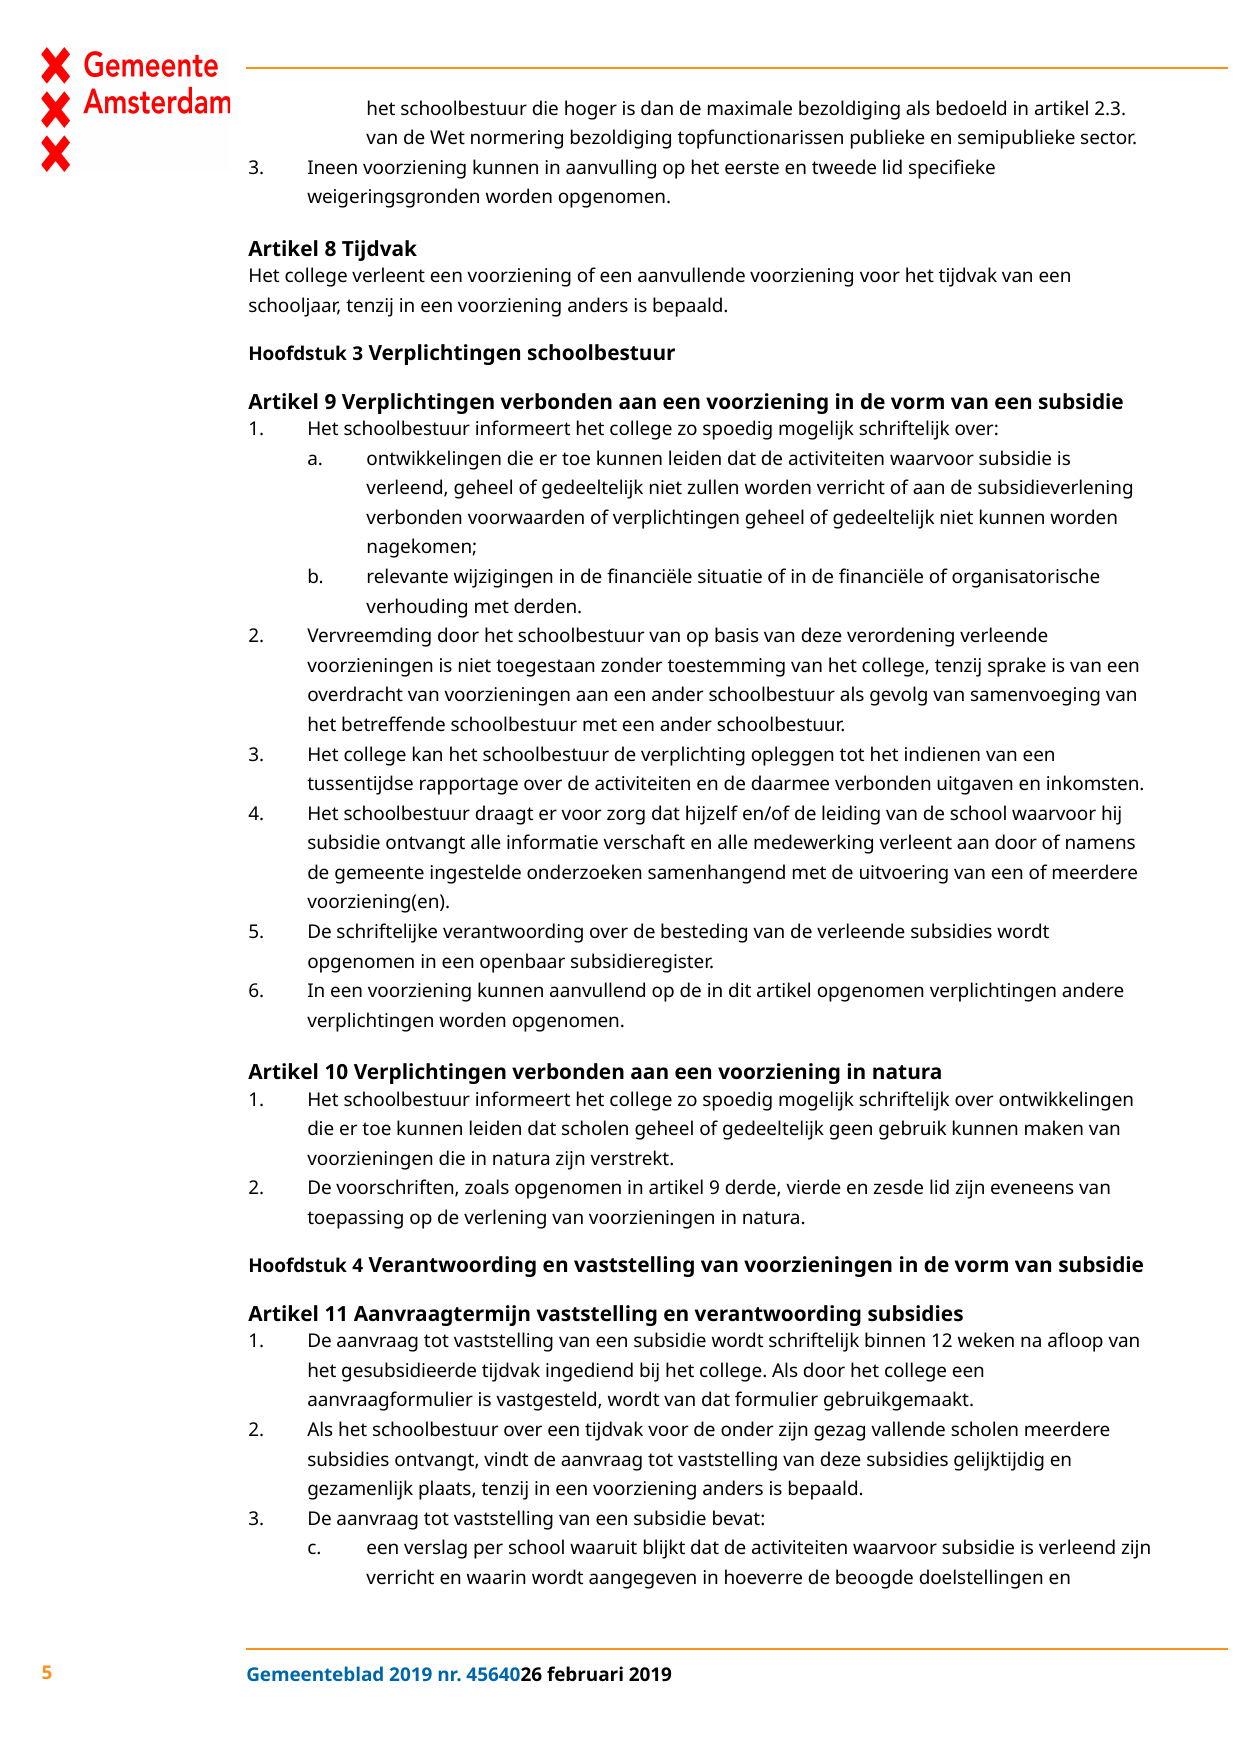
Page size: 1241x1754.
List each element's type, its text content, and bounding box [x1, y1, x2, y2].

list In een voorziening kunnen aanvullend op de in dit artikel opgenomen verplichtingen andere verplichtingen worden opgenomen. [248, 977, 1152, 1033]
list De voorschriften, zoals opgenomen in artikel 9 derde, vierde en zesde lid zijn eveneens van toepassing op de verlening van voorzieningen in natura. [248, 1174, 1152, 1230]
text Artikel 11 Aanvraagtermijn vaststelling en verantwoording subsidies [248, 1299, 1152, 1327]
list De aanvraag tot vaststelling van een subsidie wordt schriftelijk binnen 12 weken na afloop van het gesubsidieerde tijdvak ingediend bij het college. Als door het college een aanvraagformulier is vastgesteld, wordt van dat formulier gebruikgemaakt. [248, 1327, 1152, 1412]
text Artikel 8 Tijdvak [248, 234, 1152, 262]
list Het schoolbestuur draagt er voor zorg dat hijzelf en/of de leiding van de school waarvoor hij subsidie ontvangt alle informatie verschaft en alle medewerking verleent aan door of namens de gemeente ingestelde onderzoeken samenhangend met de uitvoering van een of meerdere voorziening(en). [248, 800, 1152, 914]
list relevante wijzigingen in de financiële situatie of in de financiële of organisatorische verhouding met derden. [307, 563, 1152, 618]
list Vervreemding door het schoolbestuur van op basis van deze verordening verleende voorzieningen is niet toegestaan zonder toestemming van het college, tenzij sprake is van een overdracht van voorzieningen aan een ander schoolbestuur als gevolg van samenvoeging van het betreffende schoolbestuur met een ander schoolbestuur. [248, 622, 1152, 737]
list Als het schoolbestuur over een tijdvak voor de onder zijn gezag vallende scholen meerdere subsidies ontvangt, vindt de aanvraag tot vaststelling van deze subsidies gelijktijdig en gezamenlijk plaats, tenzij in een voorziening anders is bepaald. [248, 1416, 1152, 1501]
list De aanvraag tot vaststelling van een subsidie bevat: [248, 1505, 1152, 1531]
list Het schoolbestuur informeert het college zo spoedig mogelijk schriftelijk over ontwikkelingen die er toe kunnen leiden dat scholen geheel of gedeeltelijk geen gebruik kunnen maken van voorzieningen die in natura zijn verstrekt. [248, 1086, 1152, 1171]
text Artikel 9 Verplichtingen verbonden aan een voorziening in de vorm van een subsidie [248, 387, 1152, 415]
text Hoofdstuk 4 Verantwoording en vaststelling van voorzieningen in de vorm van subsidie [248, 1250, 1152, 1278]
list Het college kan het schoolbestuur de verplichting opleggen tot het indienen van een tussentijdse rapportage over de activiteiten en de daarmee verbonden uitgaven en inkomsten. [248, 741, 1152, 796]
list een verslag per school waaruit blijkt dat de activiteiten waarvoor subsidie is verleend zijn verricht en waarin wordt aangegeven in hoeverre de beoogde doelstellingen en [307, 1534, 1152, 1590]
text Artikel 10 Verplichtingen verbonden aan een voorziening in natura [248, 1057, 1152, 1086]
list Het schoolbestuur informeert het college zo spoedig mogelijk schriftelijk over: [248, 415, 1152, 441]
text Hoofdstuk 3 Verplichtingen schoolbestuur [248, 338, 1152, 366]
list het schoolbestuur die hoger is dan de maximale bezoldiging als bedoeld in artikel 2.3. van de Wet normering bezoldiging topfunctionarissen publieke en semipublieke sector. [307, 95, 1152, 150]
picture [41, 47, 231, 172]
list De schriftelijke verantwoording over de besteding van de verleende subsidies wordt opgenomen in een openbaar subsidieregister. [248, 918, 1152, 973]
text Het college verleent een voorziening of een aanvullende voorziening voor het tijdvak van een schooljaar, tenzij in een voorziening anders is bepaald. [248, 262, 1152, 318]
list Ineen voorziening kunnen in aanvulling op het eerste en tweede lid specifieke weigeringsgronden worden opgenomen. [248, 154, 1152, 209]
list ontwikkelingen die er toe kunnen leiden dat de activiteiten waarvoor subsidie is verleend, geheel of gedeeltelijk niet zullen worden verricht of aan de subsidieverlening verbonden voorwaarden of verplichtingen geheel of gedeeltelijk niet kunnen worden nagekomen; [307, 445, 1152, 559]
